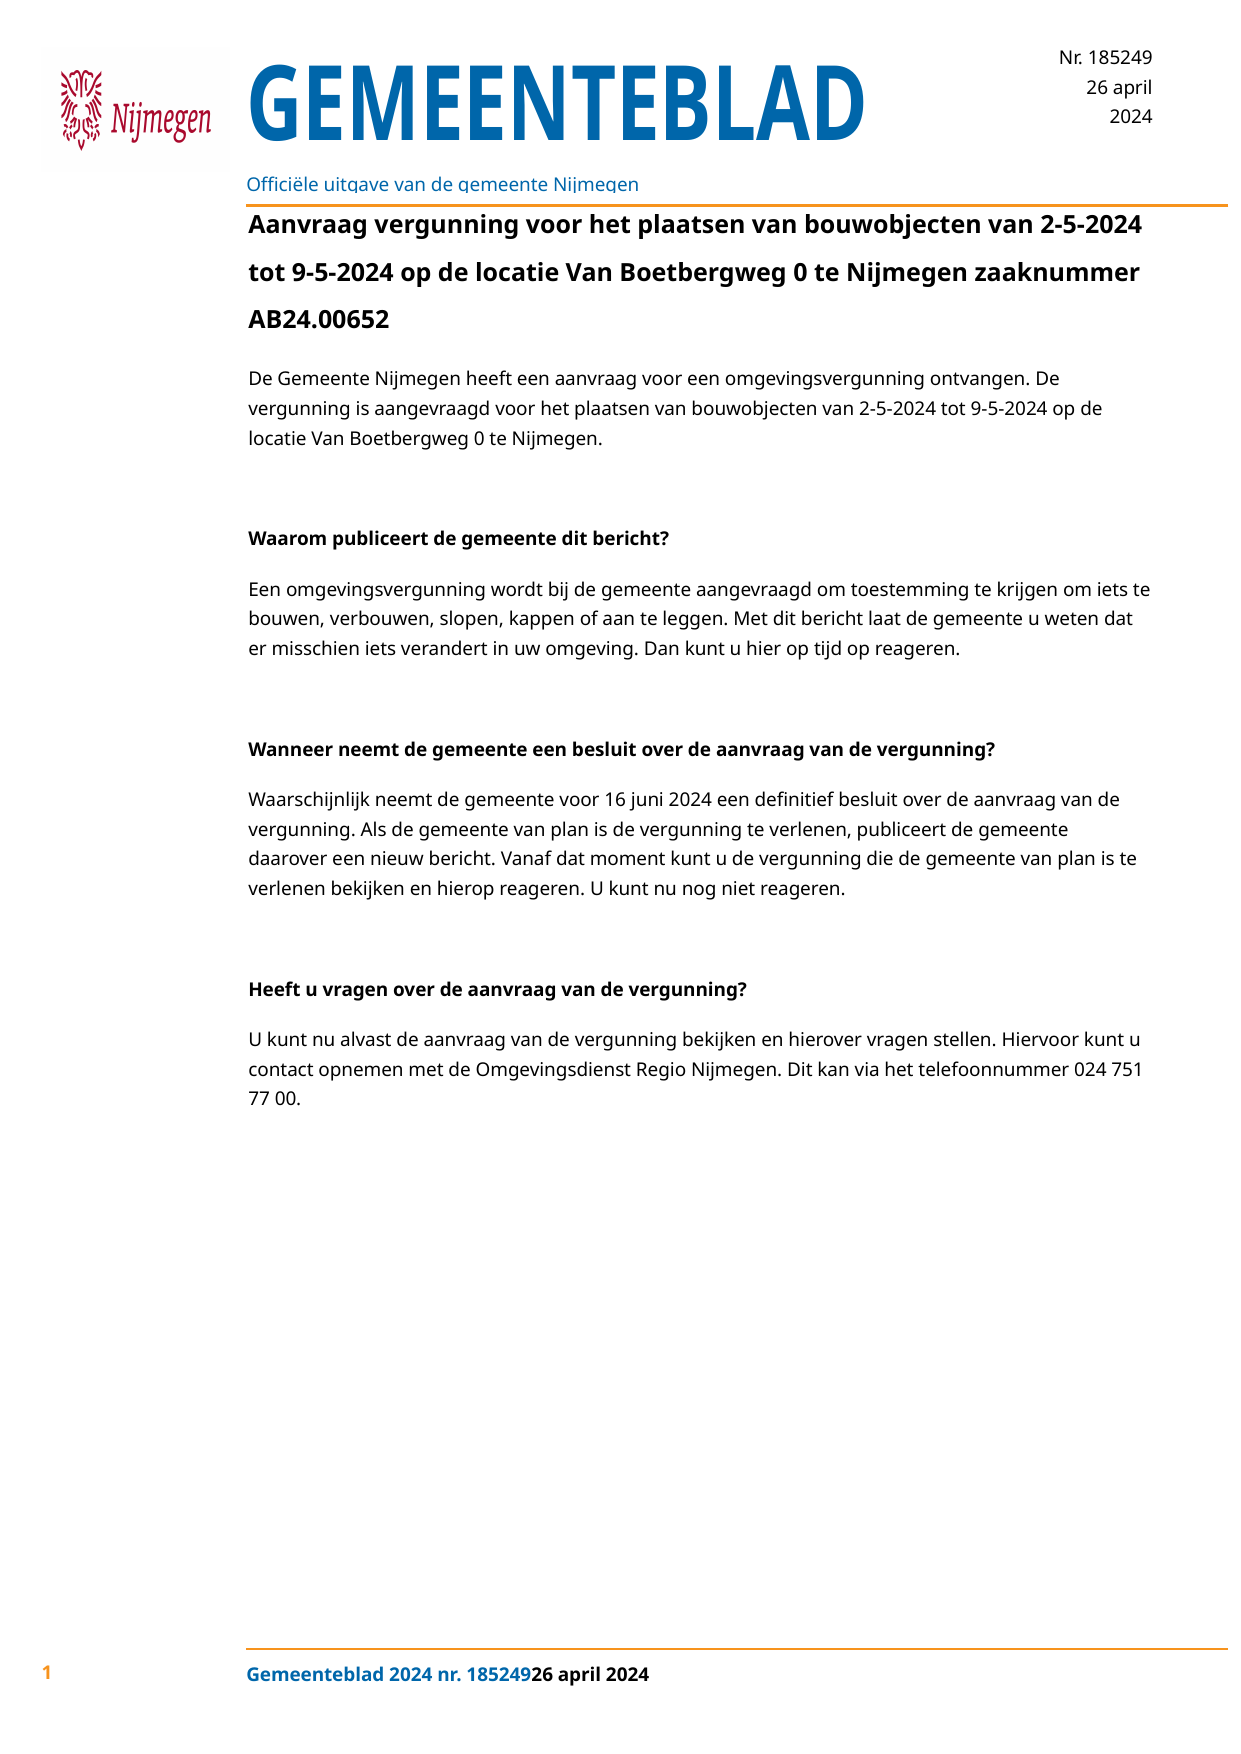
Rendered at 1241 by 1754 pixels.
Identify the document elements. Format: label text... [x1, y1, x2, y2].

text Aanvraag vergunning voor het plaatsen van bouwobjecten van 2-5-2024 tot 9-5-2024 op de locatie Van Boetbergweg 0 te Nijmegen zaaknummer AB24.00652 [248, 207, 1152, 336]
text U kunt nu alvast de aanvraag van de vergunning bekijken en hierover vragen stellen. Hiervoor kunt u contact opnemen met de Omgevingsdienst Regio Nijmegen. Dit kan via het telefoonnummer 024 751 77 00. [248, 1026, 1152, 1111]
text Waarom publiceert de gemeente dit bericht? [248, 526, 1152, 551]
text Waarschijnlijk neemt de gemeente voor 16 juni 2024 een definitief besluit over de aanvraag van de vergunning. Als de gemeente van plan is de vergunning te verlenen, publiceert de gemeente daarover een nieuw bericht. Vanaf dat moment kunt u de vergunning die de gemeente van plan is te verlenen bekijken en hierop reageren. U kunt nu nog niet reageren. [248, 786, 1152, 901]
text Heeft u vragen over de aanvraag van de vergunning? [248, 976, 1152, 1002]
picture [41, 47, 231, 172]
text Een omgevingsvergunning wordt bij de gemeente aangevraagd om toestemming te krijgen om iets te bouwen, verbouwen, slopen, kappen of aan te leggen. Met dit bericht laat de gemeente u weten dat er misschien iets verandert in uw omgeving. Dan kunt u hier op tijd op reageren. [248, 576, 1152, 661]
text Wanneer neemt de gemeente een besluit over de aanvraag van de vergunning? [248, 736, 1152, 762]
text De Gemeente Nijmegen heeft een aanvraag voor een omgevingsvergunning ontvangen. De vergunning is aangevraagd voor het plaatsen van bouwobjecten van 2-5-2024 tot 9-5-2024 op de locatie Van Boetbergweg 0 te Nijmegen. [248, 366, 1152, 450]
